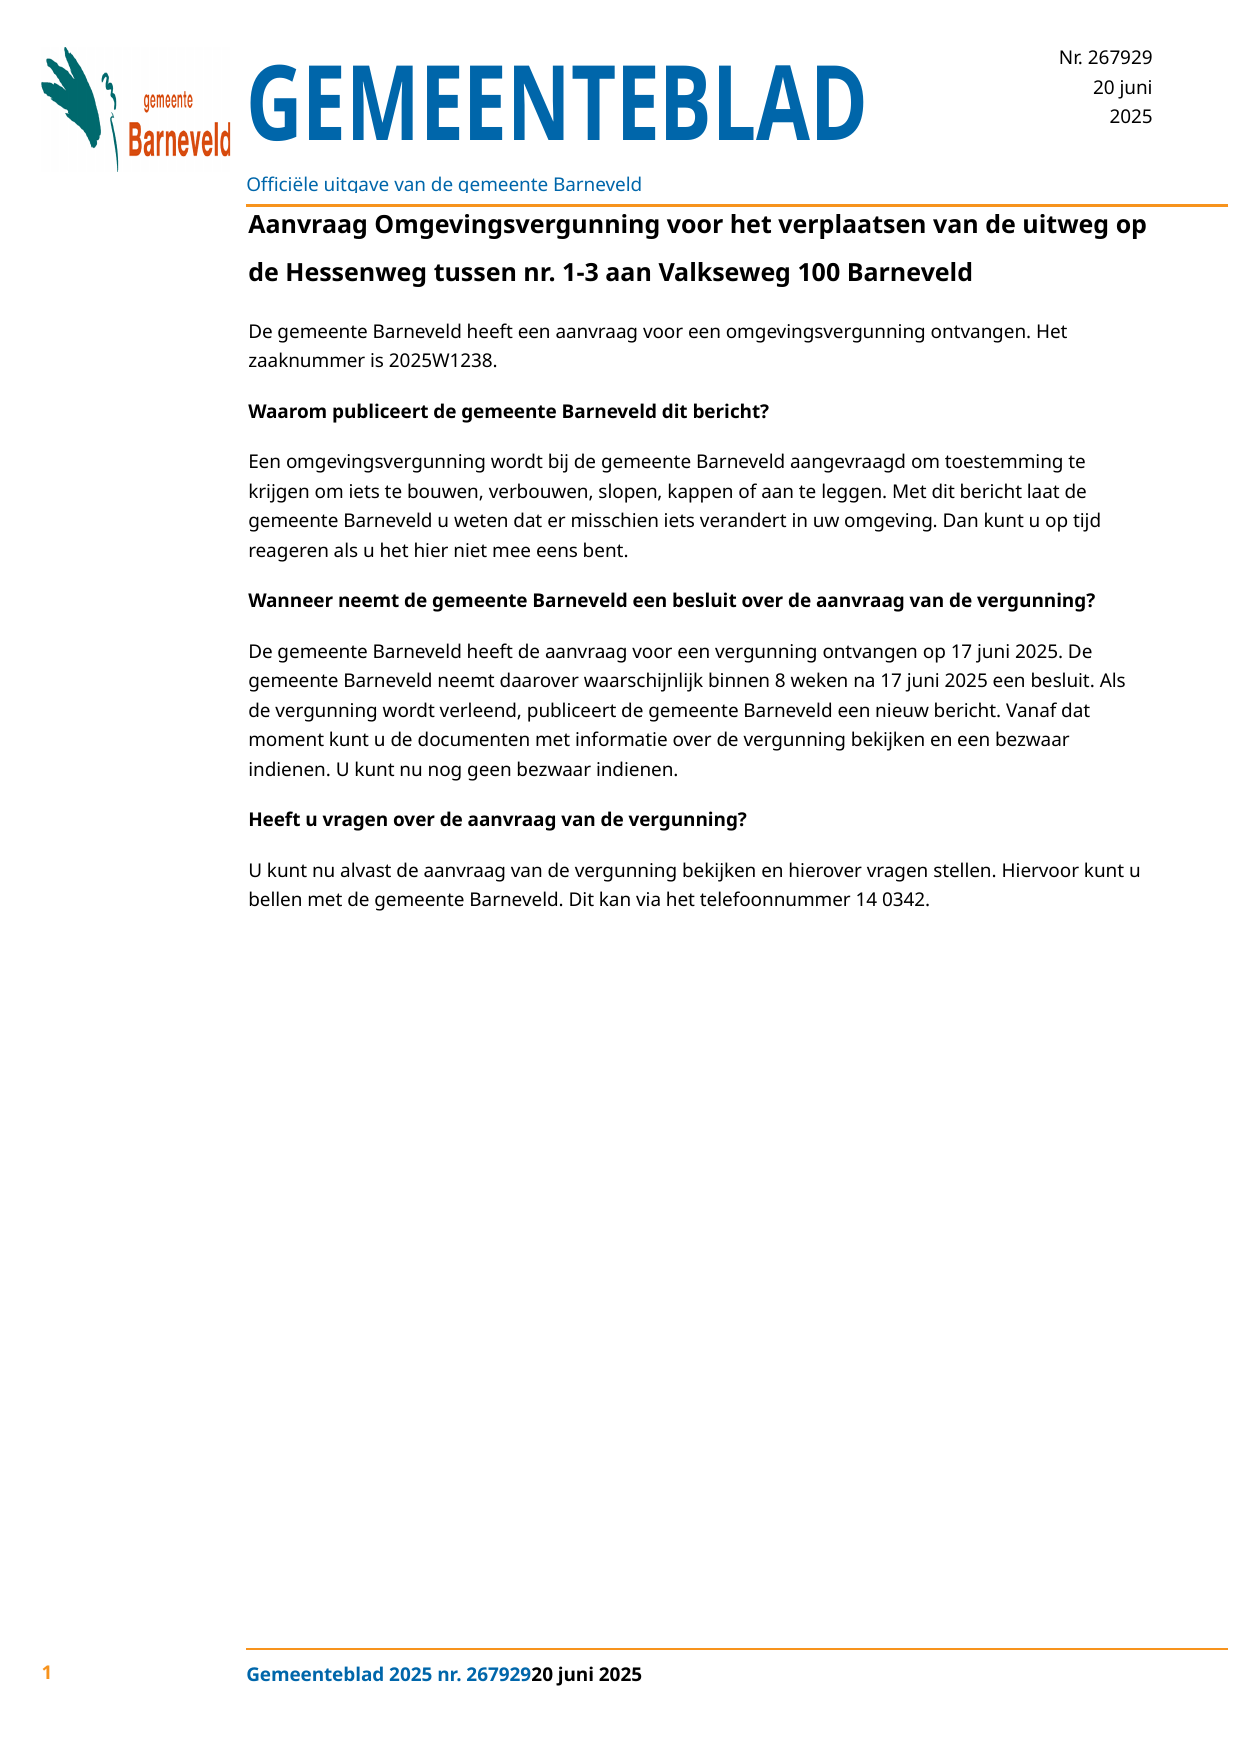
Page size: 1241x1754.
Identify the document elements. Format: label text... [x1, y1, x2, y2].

text Een omgevingsvergunning wordt bij de gemeente Barneveld aangevraagd om toestemming te krijgen om iets te bouwen, verbouwen, slopen, kappen of aan te leggen. Met dit bericht laat de gemeente Barneveld u weten dat er misschien iets verandert in uw omgeving. Dan kunt u op tijd reageren als u het hier niet mee eens bent. [248, 448, 1152, 563]
text Wanneer neemt de gemeente Barneveld een besluit over de aanvraag van de vergunning? [248, 587, 1152, 613]
picture [41, 47, 231, 172]
text U kunt nu alvast de aanvraag van de vergunning bekijken en hierover vragen stellen. Hiervoor kunt u bellen met de gemeente Barneveld. Dit kan via het telefoonnummer 14 0342. [248, 857, 1152, 912]
text Heeft u vragen over de aanvraag van de vergunning? [248, 807, 1152, 832]
text Waarom publiceert de gemeente Barneveld dit bericht? [248, 398, 1152, 424]
text De gemeente Barneveld heeft de aanvraag voor een vergunning ontvangen op 17 juni 2025. De gemeente Barneveld neemt daarover waarschijnlijk binnen 8 weken na 17 juni 2025 een besluit. Als de vergunning wordt verleend, publiceert de gemeente Barneveld een nieuw bericht. Vanaf dat moment kunt u de documenten met informatie over de vergunning bekijken en een bezwaar indienen. U kunt nu nog geen bezwaar indienen. [248, 638, 1152, 782]
text De gemeente Barneveld heeft een aanvraag voor een omgevingsvergunning ontvangen. Het zaaknummer is 2025W1238. [248, 318, 1152, 373]
text Aanvraag Omgevingsvergunning voor het verplaatsen van de uitweg op de Hessenweg tussen nr. 1-3 aan Valkseweg 100 Barneveld [248, 207, 1152, 288]
